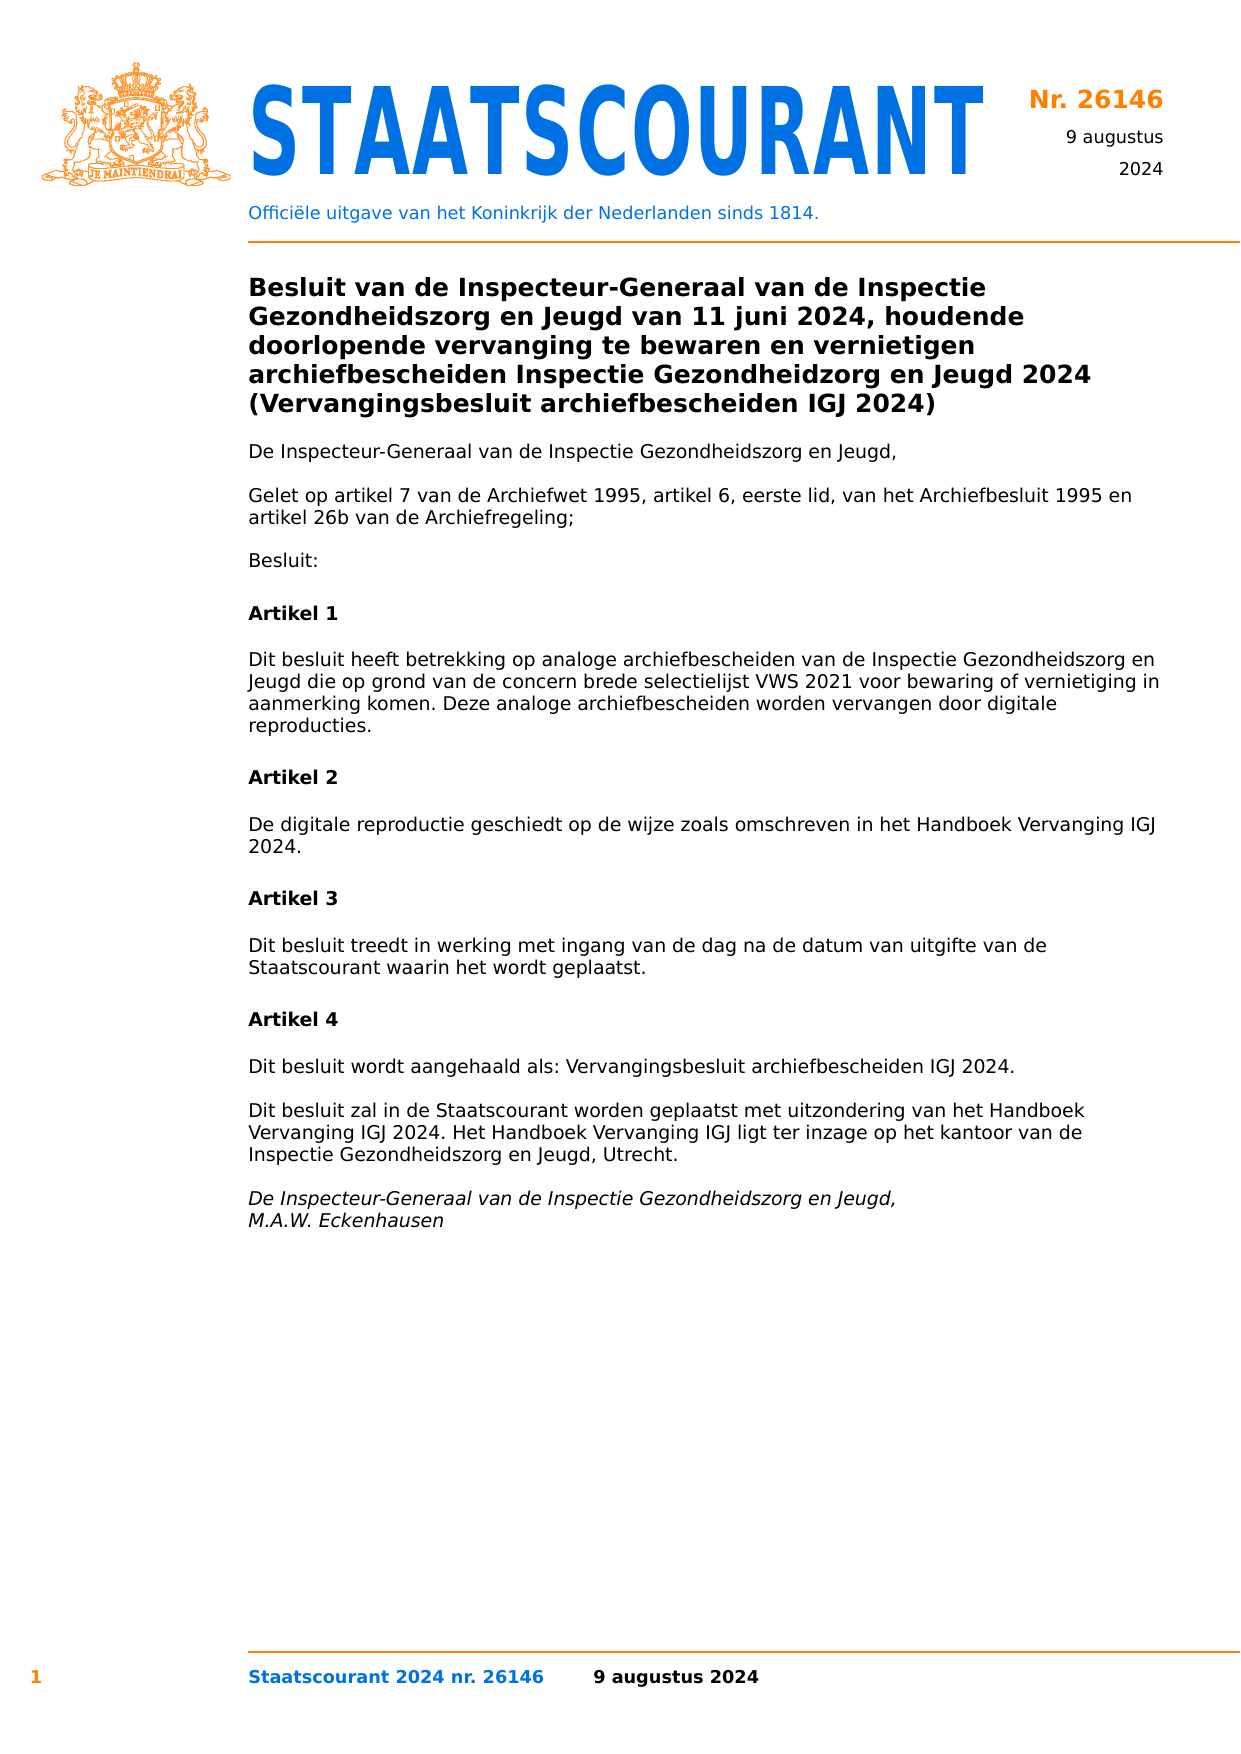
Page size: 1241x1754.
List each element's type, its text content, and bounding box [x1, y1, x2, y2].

table_header STAATSCOURANT [248, 62, 998, 203]
table_header [25, 62, 248, 241]
table_cell Officiële uitgave van het Koninkrijk der Nederlanden sinds 1814. [248, 203, 1240, 241]
table_header Nr. 26146 [998, 62, 1240, 121]
text Dit besluit treedt in werking met ingang van de dag na de datum van uitgifte van de Staatscourant waarin het wordt geplaatst. [248, 935, 1163, 979]
table_cell 9 augustus [998, 121, 1240, 153]
picture [41, 62, 231, 186]
subtitle Artikel 3 [248, 888, 1163, 910]
subtitle Artikel 4 [248, 1009, 1163, 1031]
text Besluit: [248, 550, 1163, 572]
subtitle Artikel 2 [248, 767, 1163, 789]
table_cell 2024 [998, 153, 1240, 203]
text Gelet op artikel 7 van de Archiefwet 1995, artikel 6, eerste lid, van het Archiefbesluit 1995 en artikel 26b van de Archiefregeling; [248, 484, 1163, 528]
text De Inspecteur-Generaal van de Inspectie Gezondheidszorg en Jeugd, [248, 441, 1163, 463]
text De Inspecteur-Generaal van de Inspectie Gezondheidszorg en Jeugd, M.A.W. Eckenhausen [248, 1188, 1163, 1232]
text De digitale reproductie geschiedt op de wijze zoals omschreven in het Handboek Vervanging IGJ 2024. [248, 814, 1163, 858]
text Dit besluit heeft betrekking op analoge archiefbescheiden van de Inspectie Gezondheidszorg en Jeugd die op grond van de concern brede selectielijst VWS 2021 voor bewaring of vernietiging in aanmerking komen. Deze analoge archiefbescheiden worden vervangen door digitale reproducties. [248, 649, 1163, 737]
text Dit besluit wordt aangehaald als: Vervangingsbesluit archiefbescheiden IGJ 2024. [248, 1056, 1163, 1078]
subtitle Besluit van de Inspecteur-Generaal van de Inspectie Gezondheidszorg en Jeugd van 11 juni 2024, houdende doorlopende vervanging te bewaren en vernietigen archiefbescheiden Inspectie Gezondheidzorg en Jeugd 2024 (Vervangingsbesluit archiefbescheiden IGJ 2024) [248, 273, 1163, 419]
subtitle Artikel 1 [248, 602, 1163, 624]
text Dit besluit zal in de Staatscourant worden geplaatst met uitzondering van het Handboek Vervanging IGJ 2024. Het Handboek Vervanging IGJ ligt ter inzage op het kantoor van de Inspectie Gezondheidszorg en Jeugd, Utrecht. [248, 1100, 1163, 1166]
